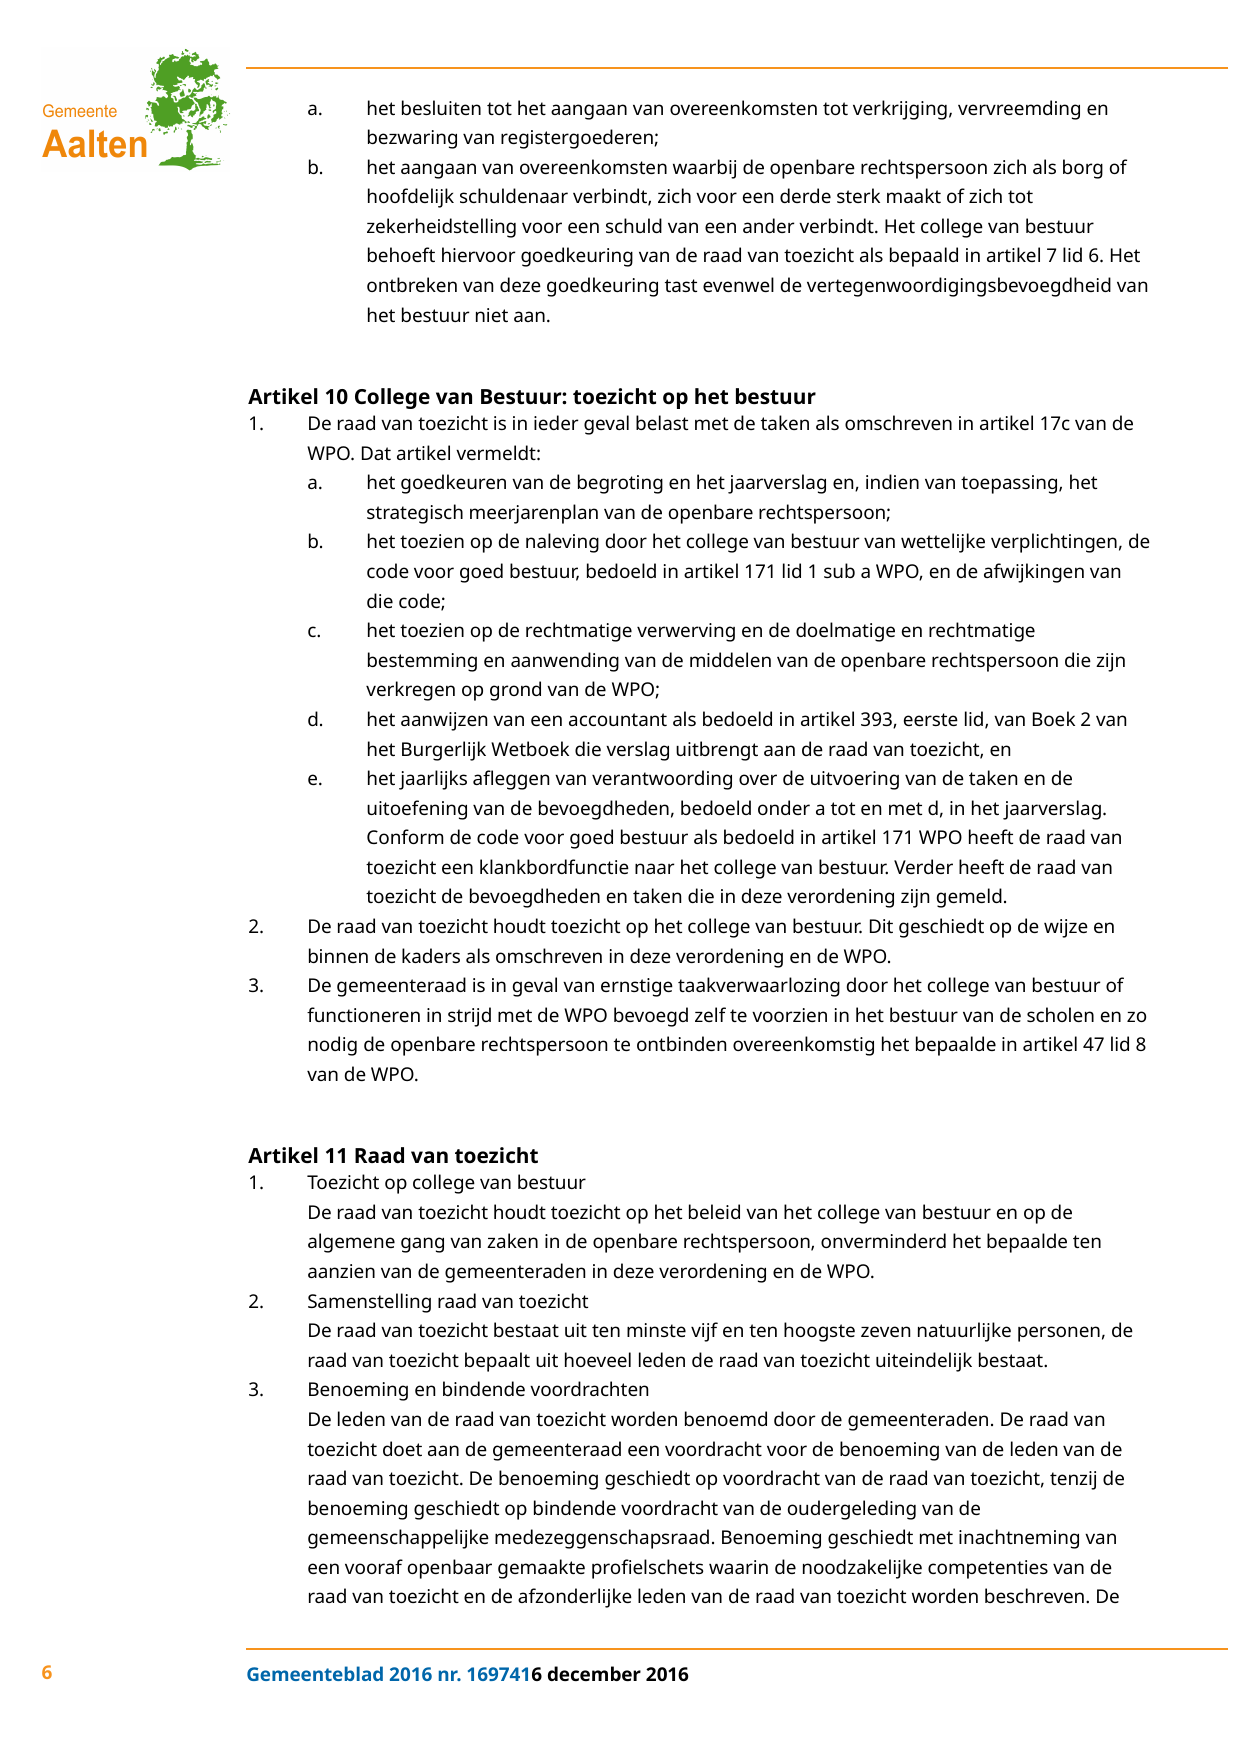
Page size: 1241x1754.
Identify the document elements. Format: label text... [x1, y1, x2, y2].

list het jaarlijks afleggen van verantwoording over de uitvoering van de taken en de uitoefening van de bevoegdheden, bedoeld onder a tot en met d, in het jaarverslag. [307, 765, 1152, 821]
list De raad van toezicht bestaat uit ten minste vijf en ten hoogste zeven natuurlijke personen, de raad van toezicht bepaalt uit hoeveel leden de raad van toezicht uiteindelijk bestaat. [248, 1317, 1152, 1373]
text Artikel 10 College van Bestuur: toezicht op het bestuur [248, 382, 1152, 410]
list Toezicht op college van bestuur [248, 1169, 1152, 1195]
list De gemeenteraad is in geval van ernstige taakverwaarlozing door het college van bestuur of functioneren in strijd met de WPO bevoegd zelf te voorzien in het bestuur van de scholen en zo nodig de openbare rechtspersoon te ontbinden overeenkomstig het bepaalde in artikel 47 lid 8 van de WPO. [248, 972, 1152, 1087]
list Benoeming en bindende voordrachten [248, 1377, 1152, 1402]
list De raad van toezicht houdt toezicht op het college van bestuur. Dit geschiedt op de wijze en binnen de kaders als omschreven in deze verordening en de WPO. [248, 913, 1152, 968]
text Artikel 11 Raad van toezicht [248, 1141, 1152, 1169]
list het toezien op de naleving door het college van bestuur van wettelijke verplichtingen, de code voor goed bestuur, bedoeld in artikel 171 lid 1 sub a WPO, en de afwijkingen van die code; [307, 529, 1152, 613]
list het toezien op de rechtmatige verwerving en de doelmatige en rechtmatige bestemming en aanwending van de middelen van de openbare rechtspersoon die zijn verkregen op grond van de WPO; [307, 617, 1152, 702]
list Conform de code voor goed bestuur als bedoeld in artikel 171 WPO heeft de raad van toezicht een klankbordfunctie naar het college van bestuur. Verder heeft de raad van toezicht de bevoegdheden en taken die in deze verordening zijn gemeld. [307, 824, 1152, 909]
list het goedkeuren van de begroting en het jaarverslag en, indien van toepassing, het strategisch meerjarenplan van de openbare rechtspersoon; [307, 469, 1152, 525]
list De raad van toezicht houdt toezicht op het beleid van het college van bestuur en op de algemene gang van zaken in de openbare rechtspersoon, onverminderd het bepaalde ten aanzien van de gemeenteraden in deze verordening en de WPO. [248, 1199, 1152, 1284]
list het aangaan van overeenkomsten waarbij de openbare rechtspersoon zich als borg of hoofdelijk schuldenaar verbindt, zich voor een derde sterk maakt of zich tot zekerheidstelling voor een schuld van een ander verbindt. Het college van bestuur behoeft hiervoor goedkeuring van de raad van toezicht als bepaald in artikel 7 lid 6. Het ontbreken van deze goedkeuring tast evenwel de vertegenwoordigingsbevoegdheid van het bestuur niet aan. [307, 154, 1152, 328]
list Samenstelling raad van toezicht [248, 1288, 1152, 1314]
list het aanwijzen van een accountant als bedoeld in artikel 393, eerste lid, van Boek 2 van het Burgerlijk Wetboek die verslag uitbrengt aan de raad van toezicht, en [307, 706, 1152, 761]
list het besluiten tot het aangaan van overeenkomsten tot verkrijging, vervreemding en bezwaring van registergoederen; [307, 95, 1152, 150]
picture [41, 47, 231, 172]
list De leden van de raad van toezicht worden benoemd door de gemeenteraden. De raad van toezicht doet aan de gemeenteraad een voordracht voor de benoeming van de leden van de raad van toezicht. De benoeming geschiedt op voordracht van de raad van toezicht, tenzij de benoeming geschiedt op bindende voordracht van de oudergeleding van de gemeenschappelijke medezeggenschapsraad. Benoeming geschiedt met inachtneming van een vooraf openbaar gemaakte profielschets waarin de noodzakelijke competenties van de raad van toezicht en de afzonderlijke leden van de raad van toezicht worden beschreven. De [248, 1406, 1152, 1609]
list De raad van toezicht is in ieder geval belast met de taken als omschreven in artikel 17c van de WPO. Dat artikel vermeldt: [248, 410, 1152, 466]
